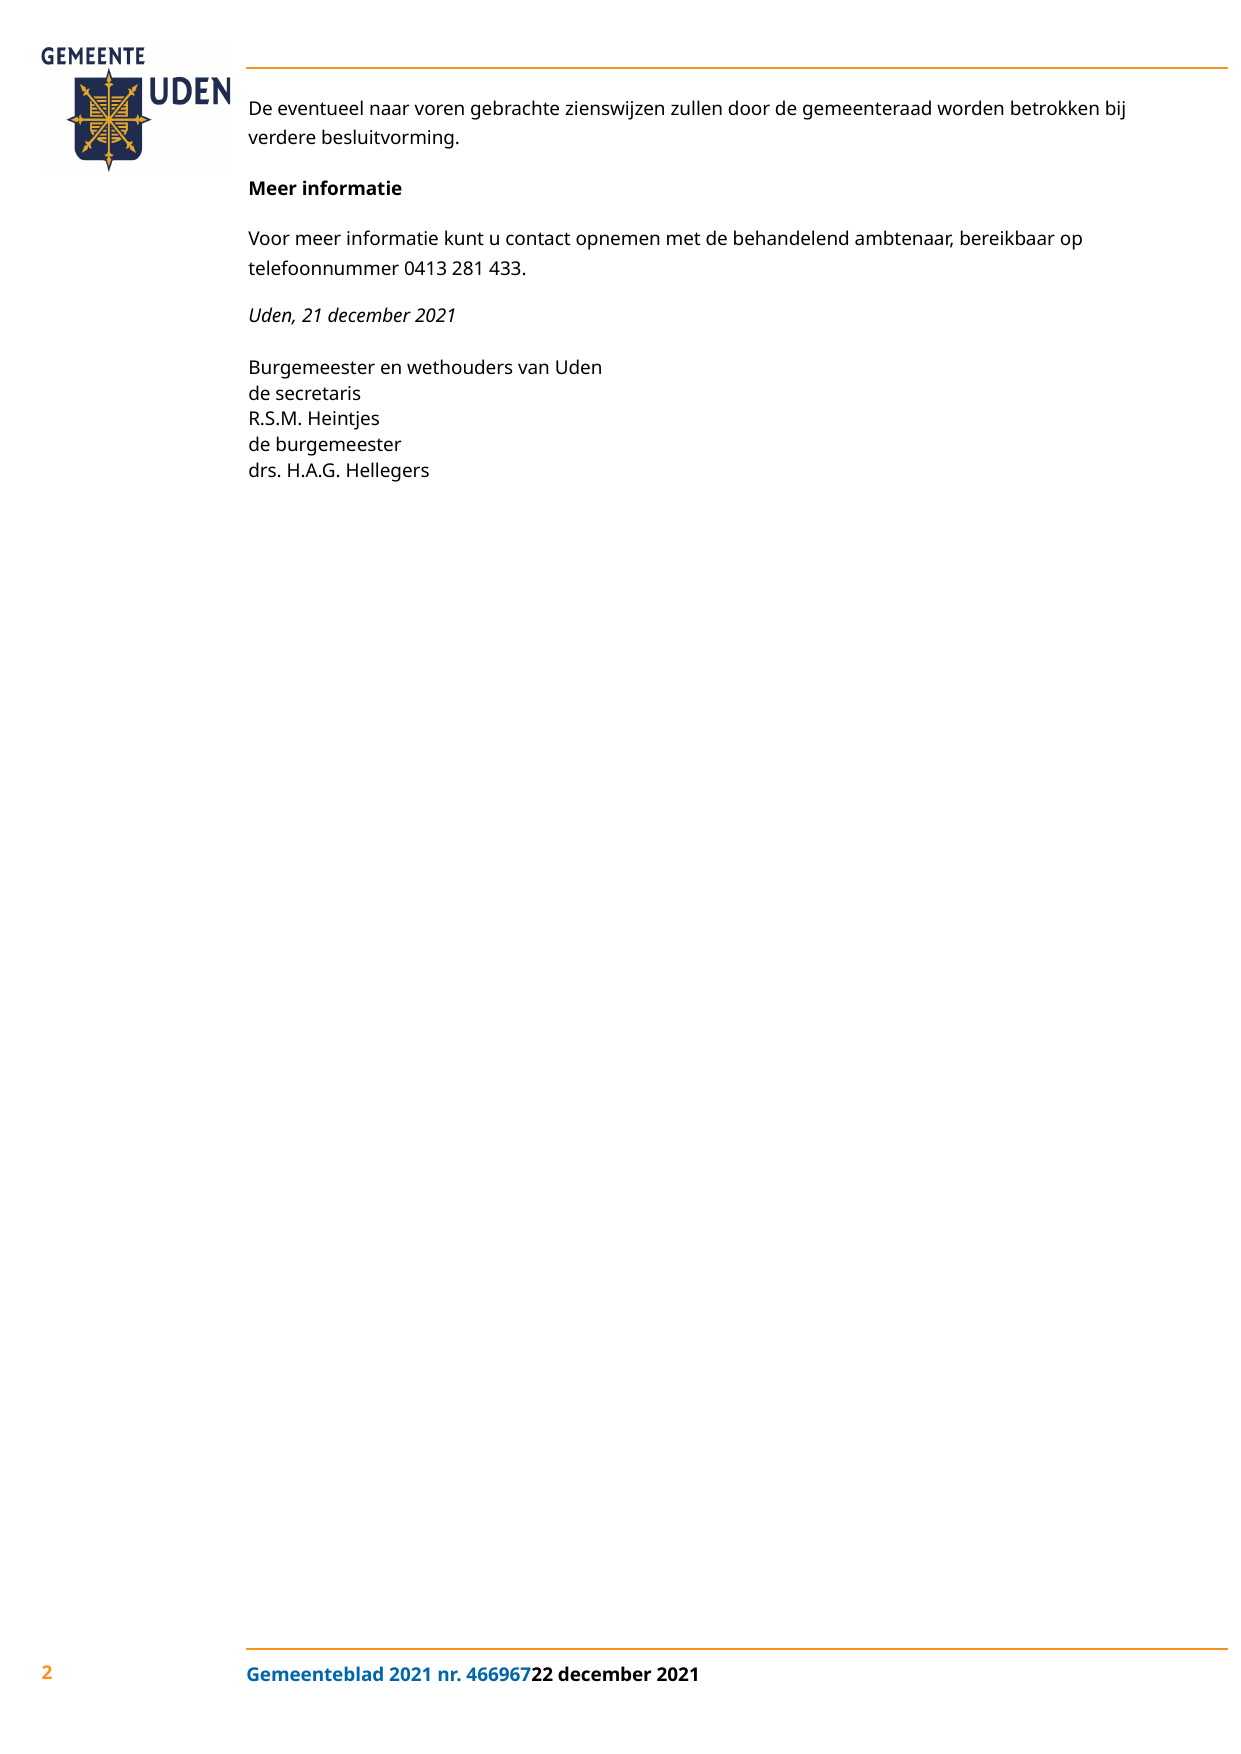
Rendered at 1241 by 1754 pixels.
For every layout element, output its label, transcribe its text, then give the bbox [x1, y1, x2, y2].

text Burgemeester en wethouders van Uden [248, 354, 1152, 380]
text R.S.M. Heintjes [248, 406, 1152, 431]
picture [41, 47, 231, 172]
text de secretaris [248, 380, 1152, 406]
text Meer informatie [248, 175, 1152, 201]
text Voor meer informatie kunt u contact opnemen met de behandelend ambtenaar, bereikbaar op telefoonnummer 0413 281 433. [248, 225, 1152, 281]
text De eventueel naar voren gebrachte zienswijzen zullen door de gemeenteraad worden betrokken bij verdere besluitvorming. [248, 95, 1152, 150]
text Uden, 21 december 2021 [248, 303, 1152, 328]
text de burgemeester [248, 431, 1152, 457]
text drs. H.A.G. Hellegers [248, 457, 1152, 483]
